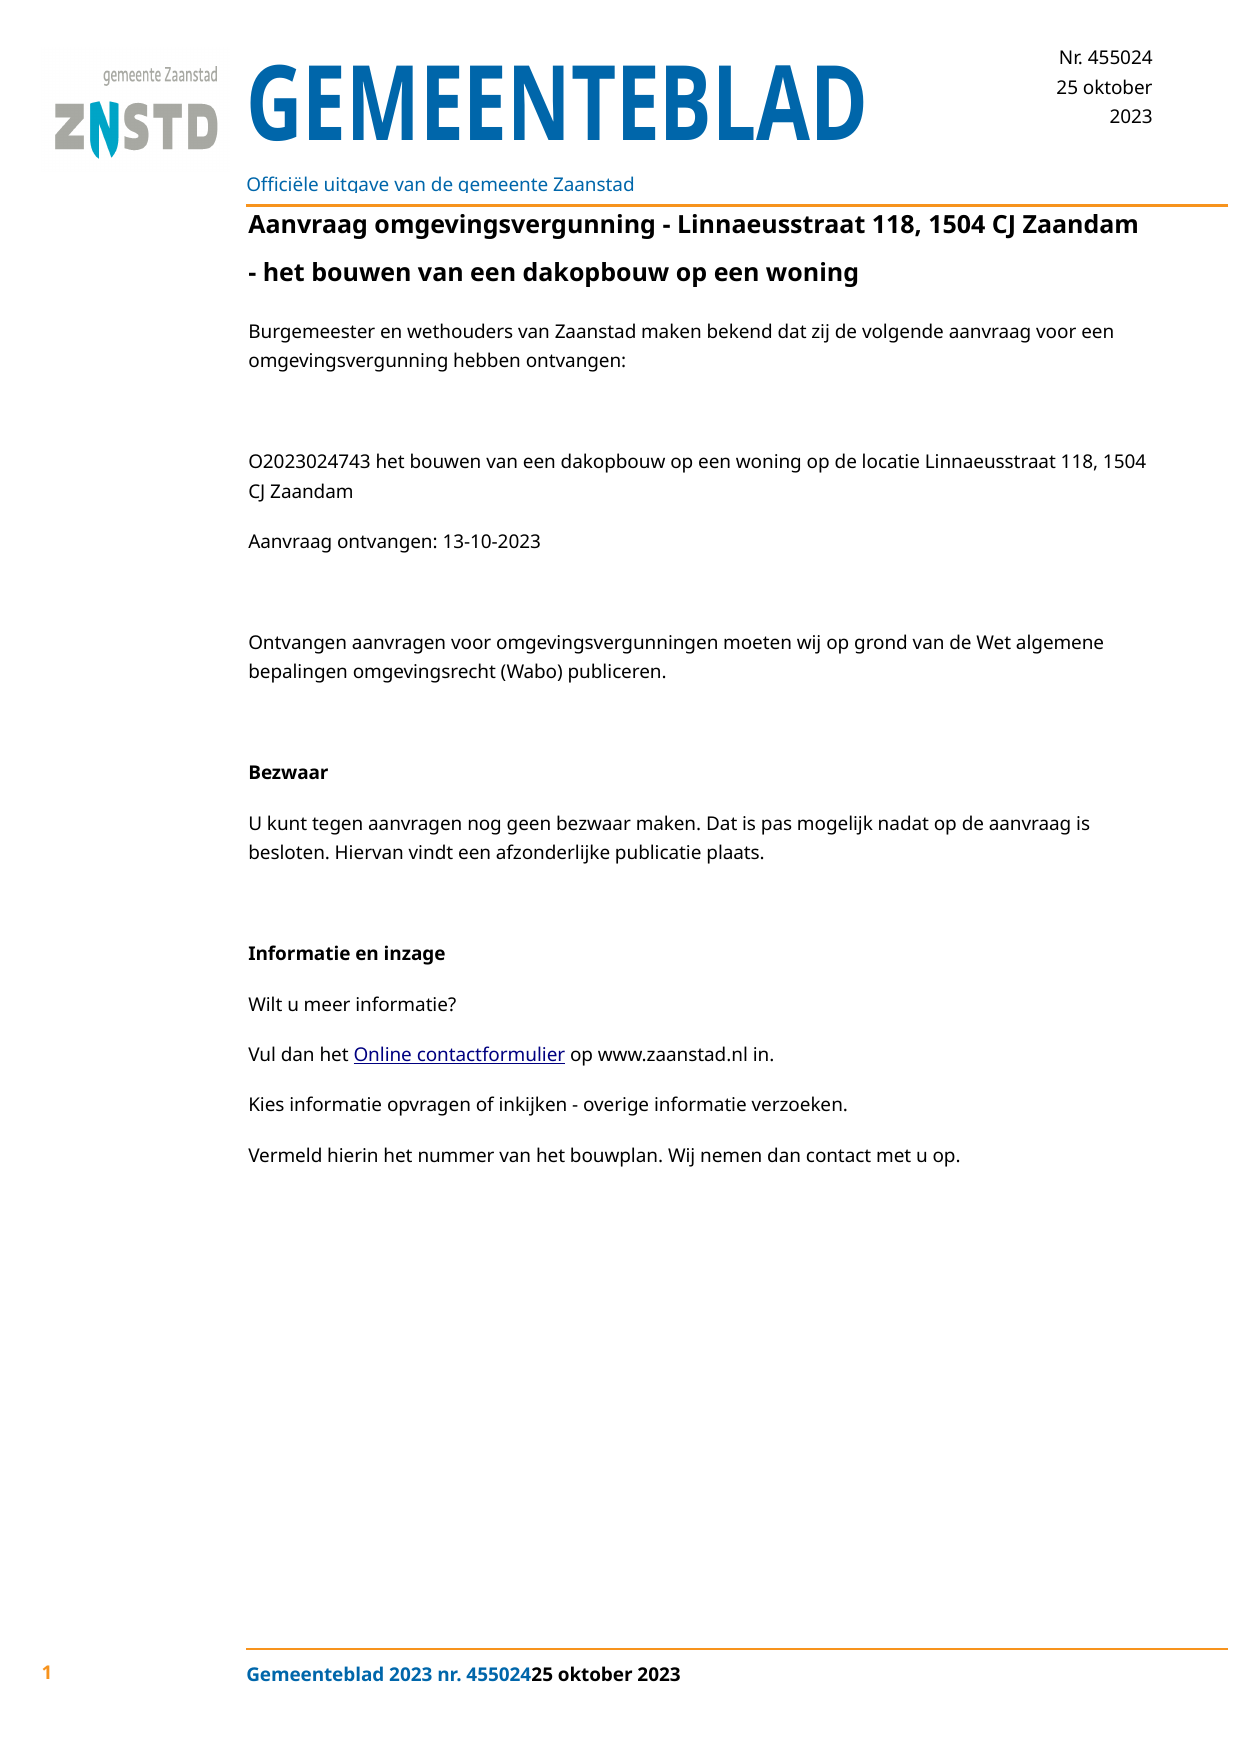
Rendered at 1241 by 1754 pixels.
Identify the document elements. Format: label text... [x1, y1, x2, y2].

text Vermeld hierin het nummer van het bouwplan. Wij nemen dan contact met u op. [248, 1142, 1152, 1168]
text Ontvangen aanvragen voor omgevingsvergunningen moeten wij op grond van de Wet algemene bepalingen omgevingsrecht (Wabo) publiceren. [248, 629, 1152, 684]
text O2023024743 het bouwen van een dakopbouw op een woning op de locatie Linnaeusstraat 118, 1504 CJ Zaandam [248, 448, 1152, 504]
text Wilt u meer informatie? [248, 991, 1152, 1017]
text Informatie en inzage [248, 940, 1152, 966]
text Burgemeester en wethouders van Zaanstad maken bekend dat zij de volgende aanvraag voor een omgevingsvergunning hebben ontvangen: [248, 318, 1152, 373]
text Aanvraag ontvangen: 13-10-2023 [248, 528, 1152, 554]
picture [41, 47, 231, 172]
text Bezwaar [248, 759, 1152, 785]
text Kies informatie opvragen of inkijken - overige informatie verzoeken. [248, 1092, 1152, 1117]
text U kunt tegen aanvragen nog geen bezwaar maken. Dat is pas mogelijk nadat op de aanvraag is besloten. Hiervan vindt een afzonderlijke publicatie plaats. [248, 810, 1152, 865]
text Vul dan het Online contactformulier op www.zaanstad.nl in. [248, 1041, 1152, 1067]
text Aanvraag omgevingsvergunning - Linnaeusstraat 118, 1504 CJ Zaandam - het bouwen van een dakopbouw op een woning [248, 207, 1152, 288]
